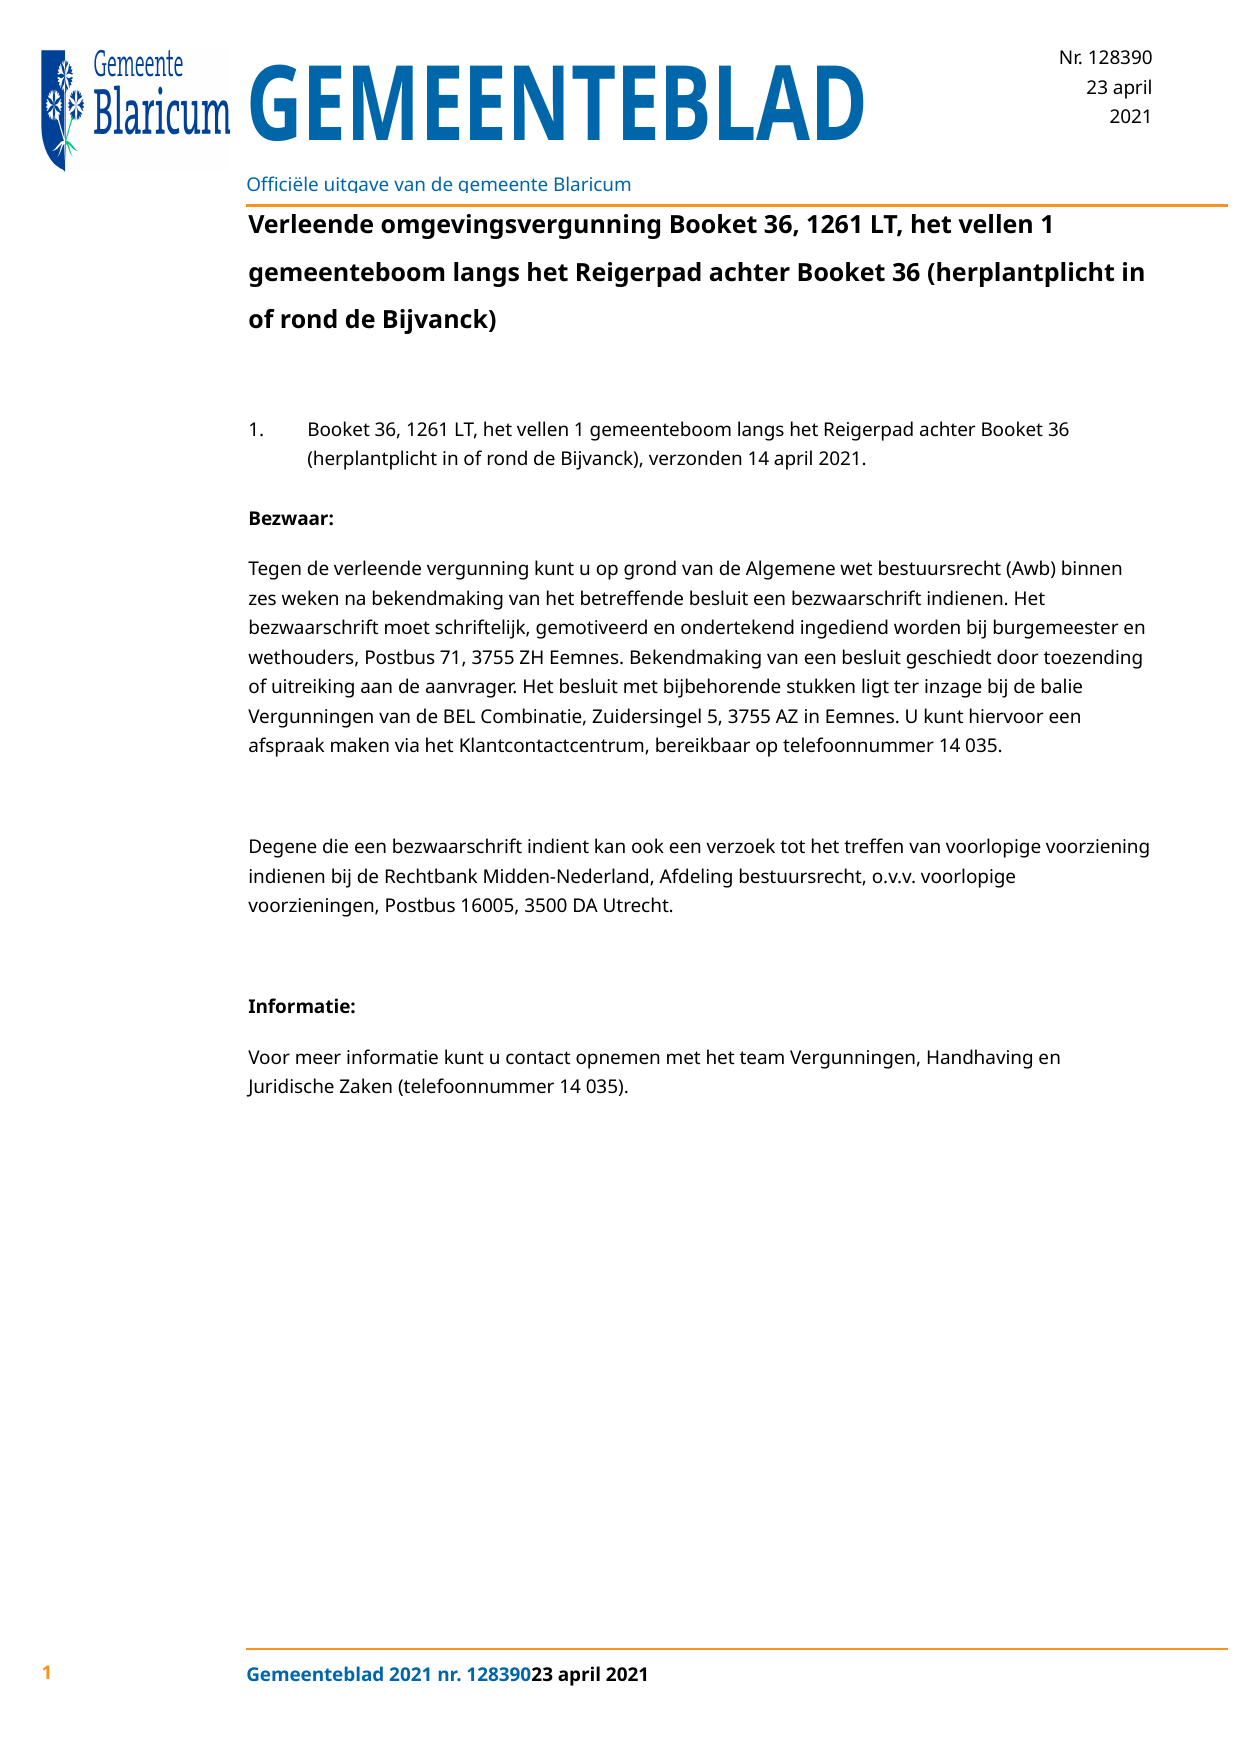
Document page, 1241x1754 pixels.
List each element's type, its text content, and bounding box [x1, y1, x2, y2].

text Informatie: [248, 993, 1152, 1019]
text Tegen de verleende vergunning kunt u op grond van de Algemene wet bestuursrecht (Awb) binnen zes weken na bekendmaking van het betreffende besluit een bezwaarschrift indienen. Het bezwaarschrift moet schriftelijk, gemotiveerd en ondertekend ingediend worden bij burgemeester en wethouders, Postbus 71, 3755 ZH Eemnes. Bekendmaking van een besluit geschiedt door toezending of uitreiking aan de aanvrager. Het besluit met bijbehorende stukken ligt ter inzage bij de balie Vergunningen van de BEL Combinatie, Zuidersingel 5, 3755 AZ in Eemnes. U kunt hiervoor een afspraak maken via het Klantcontactcentrum, bereikbaar op telefoonnummer 14 035. [248, 555, 1152, 758]
text Degene die een bezwaarschrift indient kan ook een verzoek tot het treffen van voorlopige voorziening indienen bij de Rechtbank Midden-Nederland, Afdeling bestuursrecht, o.v.v. voorlopige voorzieningen, Postbus 16005, 3500 DA Utrecht. [248, 833, 1152, 918]
text Verleende omgevingsvergunning Booket 36, 1261 LT, het vellen 1 gemeenteboom langs het Reigerpad achter Booket 36 (herplantplicht in of rond de Bijvanck) [248, 207, 1152, 336]
text Voor meer informatie kunt u contact opnemen met het team Vergunningen, Handhaving en Juridische Zaken (telefoonnummer 14 035). [248, 1044, 1152, 1099]
list Booket 36, 1261 LT, het vellen 1 gemeenteboom langs het Reigerpad achter Booket 36 (herplantplicht in of rond de Bijvanck), verzonden 14 april 2021. [248, 416, 1152, 471]
text Bezwaar: [248, 505, 1152, 530]
picture [41, 47, 231, 172]
